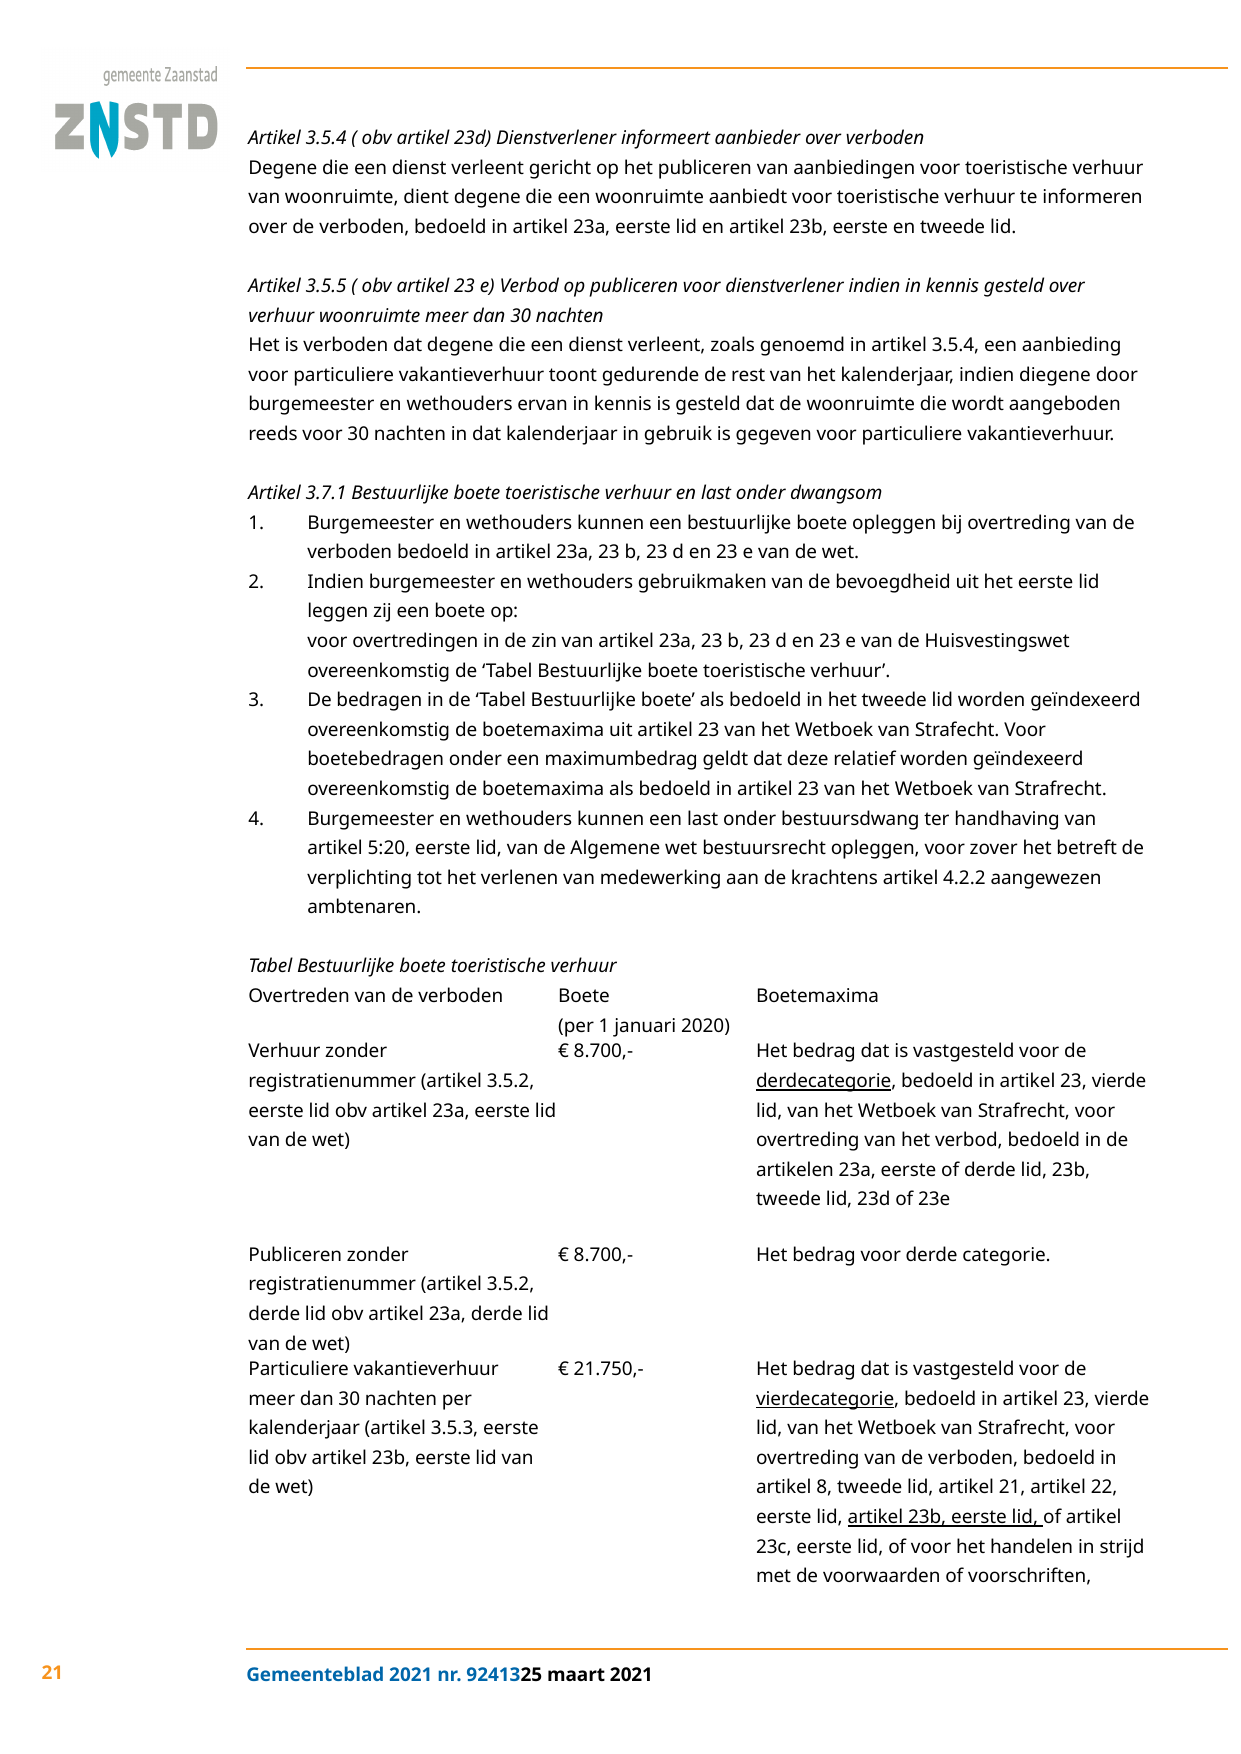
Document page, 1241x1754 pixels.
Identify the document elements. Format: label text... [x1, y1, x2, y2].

text Het is verboden dat degene die een dienst verleent, zoals genoemd in artikel 3.5.4, een aanbieding voor particuliere vakantieverhuur toont gedurende de rest van het kalenderjaar, indien diegene door burgemeester en wethouders ervan in kennis is gesteld dat de woonruimte die wordt aangeboden reeds voor 30 nachten in dat kalenderjaar in gebruik is gegeven voor particuliere vakantieverhuur. [248, 331, 1152, 446]
table_cell € 8.700,- [558, 1038, 756, 1241]
list Indien burgemeester en wethouders gebruikmaken van de bevoegdheid uit het eerste lid leggen zij een boete op: [248, 568, 1152, 623]
table_header Boete (per 1 januari 2020) [558, 983, 756, 1038]
text Artikel 3.5.4 ( obv artikel 23d) Dienstverlener informeert aanbieder over verboden [248, 124, 1152, 150]
table_cell Het bedrag dat is vastgesteld voor de vierdecategorie, bedoeld in artikel 23, vierde lid, van het Wetboek van Strafrecht, voor overtreding van de verboden, bedoeld in artikel 8, tweede lid, artikel 21, artikel 22, eerste lid, artikel 23b, eerste lid, of artikel 23c, eerste lid, of voor het handelen in strijd met de voorwaarden of voorschriften, [756, 1355, 1152, 1588]
table_cell Particuliere vakantieverhuur meer dan 30 nachten per kalenderjaar (artikel 3.5.3, eerste lid obv artikel 23b, eerste lid van de wet) [248, 1355, 558, 1588]
table_header Overtreden van de verboden [248, 983, 558, 1038]
table_cell Het bedrag dat is vastgesteld voor de derdecategorie, bedoeld in artikel 23, vierde lid, van het Wetboek van Strafrecht, voor overtreding van het verbod, bedoeld in de artikelen 23a, eerste of derde lid, 23b, tweede lid, 23d of 23e [756, 1038, 1152, 1241]
list Burgemeester en wethouders kunnen een last onder bestuursdwang ter handhaving van artikel 5:20, eerste lid, van de Algemene wet bestuursrecht opleggen, voor zover het betreft de verplichting tot het verlenen van medewerking aan de krachtens artikel 4.2.2 aangewezen ambtenaren. [248, 805, 1152, 919]
table_cell Het bedrag voor derde categorie. [756, 1241, 1152, 1355]
table_cell € 21.750,- [558, 1355, 756, 1588]
table_cell Verhuur zonder registratienummer (artikel 3.5.2, eerste lid obv artikel 23a, eerste lid van de wet) [248, 1038, 558, 1241]
picture [41, 47, 231, 172]
text Tabel Bestuurlijke boete toeristische verhuur [248, 953, 1152, 978]
table_cell Publiceren zonder registratienummer (artikel 3.5.2, derde lid obv artikel 23a, derde lid van de wet) [248, 1241, 558, 1355]
text Artikel 3.5.5 ( obv artikel 23 e) Verbod op publiceren voor dienstverlener indien in kennis gesteld over verhuur woonruimte meer dan 30 nachten [248, 272, 1152, 328]
table_cell € 8.700,- [558, 1241, 756, 1355]
list De bedragen in de ‘Tabel Bestuurlijke boete’ als bedoeld in het tweede lid worden geïndexeerd overeenkomstig de boetemaxima uit artikel 23 van het Wetboek van Strafecht. Voor boetebedragen onder een maximumbedrag geldt dat deze relatief worden geïndexeerd overeenkomstig de boetemaxima als bedoeld in artikel 23 van het Wetboek van Strafrecht. [248, 686, 1152, 801]
list voor overtredingen in de zin van artikel 23a, 23 b, 23 d en 23 e van de Huisvestingswet overeenkomstig de ‘Tabel Bestuurlijke boete toeristische verhuur’. [248, 627, 1152, 683]
text Artikel 3.7.1 Bestuurlijke boete toeristische verhuur en last onder dwangsom [248, 479, 1152, 505]
table_header Boetemaxima [756, 983, 1152, 1038]
list Burgemeester en wethouders kunnen een bestuurlijke boete opleggen bij overtreding van de verboden bedoeld in artikel 23a, 23 b, 23 d en 23 e van de wet. [248, 509, 1152, 564]
text Degene die een dienst verleent gericht op het publiceren van aanbiedingen voor toeristische verhuur van woonruimte, dient degene die een woonruimte aanbiedt voor toeristische verhuur te informeren over de verboden, bedoeld in artikel 23a, eerste lid en artikel 23b, eerste en tweede lid. [248, 154, 1152, 239]
